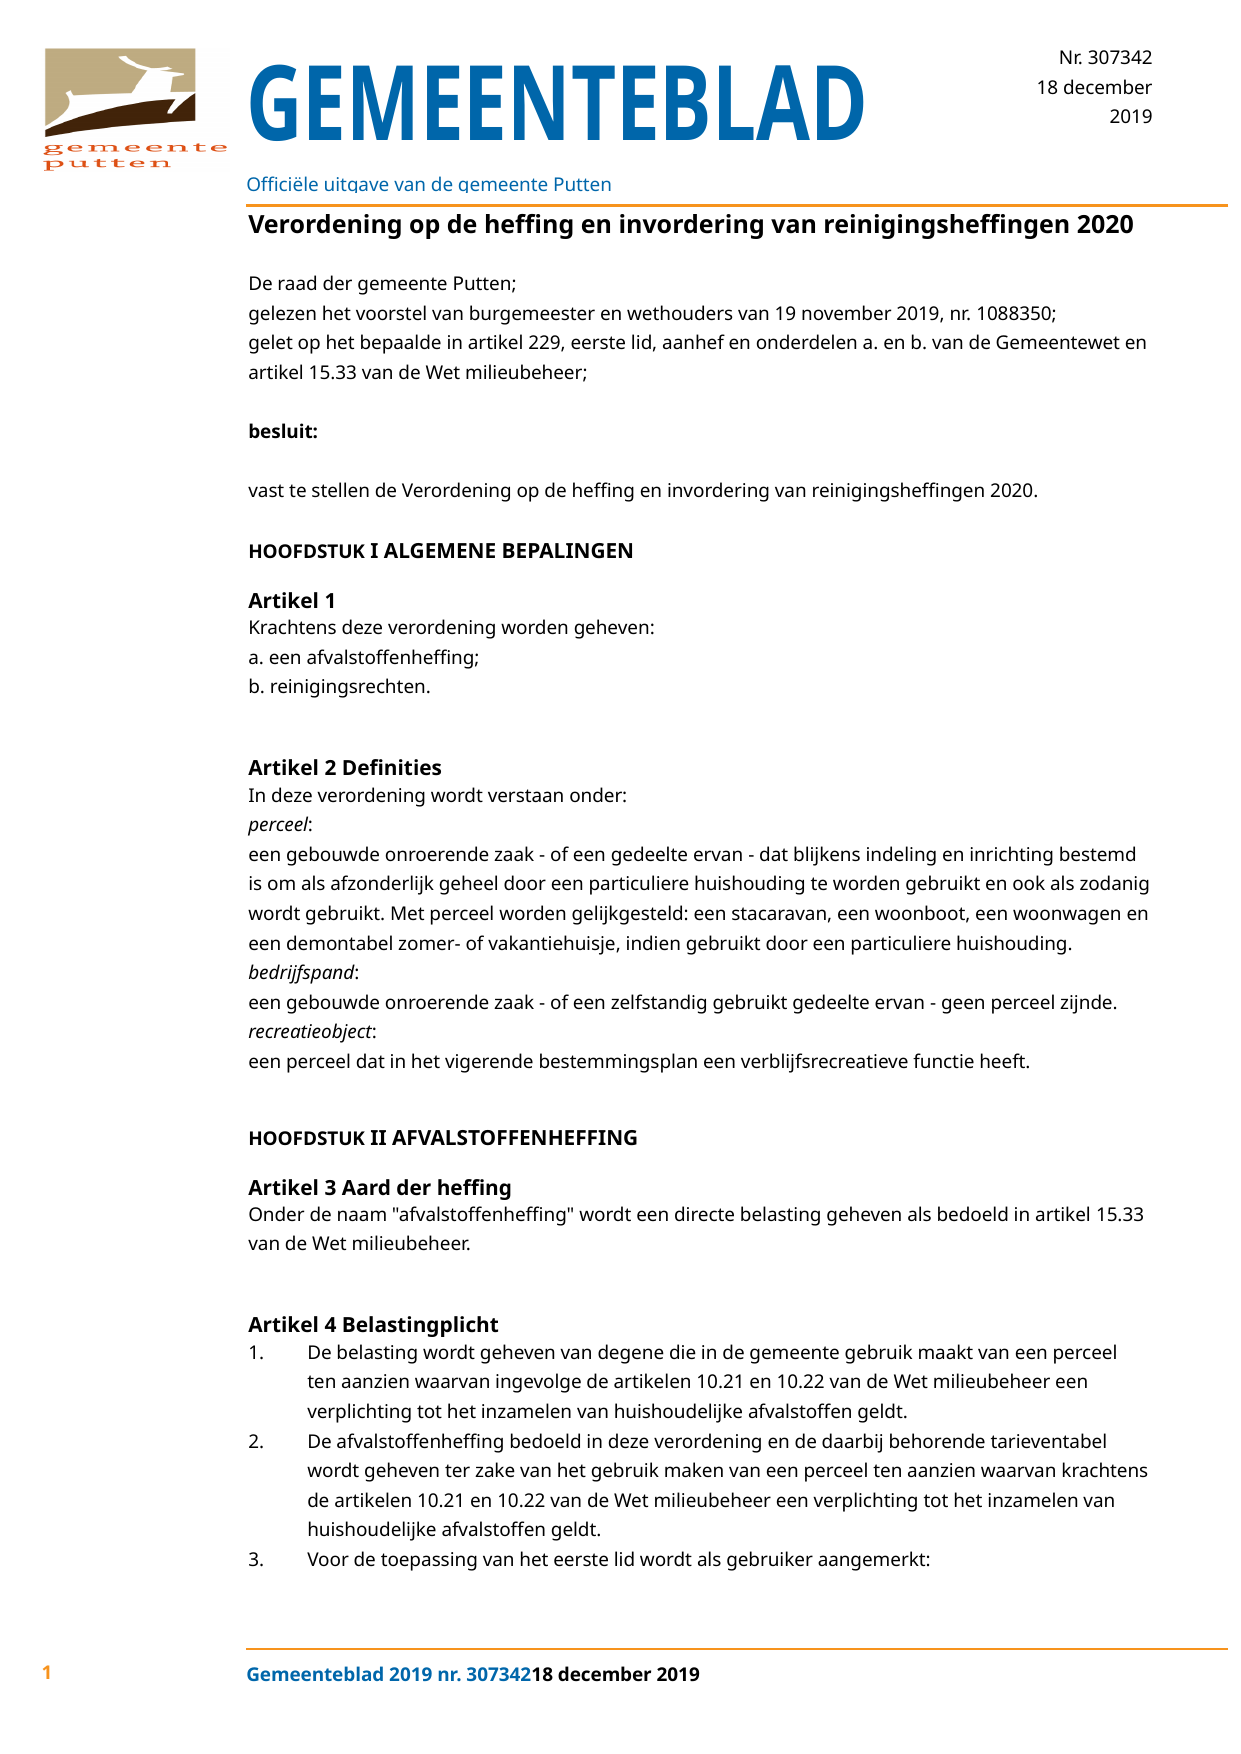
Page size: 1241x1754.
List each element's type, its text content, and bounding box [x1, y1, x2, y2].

text een gebouwde onroerende zaak - of een zelfstandig gebruikt gedeelte ervan - geen perceel zijnde. [248, 989, 1152, 1015]
text gelet op het bepaalde in artikel 229, eerste lid, aanhef en onderdelen a. en b. van de Gemeentewet en artikel 15.33 van de Wet milieubeheer; [248, 329, 1152, 385]
list De afvalstoffenheffing bedoeld in deze verordening en de daarbij behorende tarieventabel wordt geheven ter zake van het gebruik maken van een perceel ten aanzien waarvan krachtens de artikelen 10.21 en 10.22 van de Wet milieubeheer een verplichting tot het inzamelen van huishoudelijke afvalstoffen geldt. [248, 1428, 1152, 1542]
text Artikel 4 Belastingplicht [248, 1311, 1152, 1339]
text Artikel 3 Aard der heffing [248, 1173, 1152, 1201]
text Krachtens deze verordening worden geheven: [248, 614, 1152, 640]
text vast te stellen de Verordening op de heffing en invordering van reinigingsheffingen 2020. [248, 477, 1152, 503]
text bedrijfspand: [248, 959, 1152, 985]
text recreatieobject: [248, 1018, 1152, 1044]
text b. reinigingsrechten. [248, 673, 1152, 699]
text In deze verordening wordt verstaan onder: [248, 782, 1152, 808]
list De belasting wordt geheven van degene die in de gemeente gebruik maakt van een perceel ten aanzien waarvan ingevolge de artikelen 10.21 en 10.22 van de Wet milieubeheer een verplichting tot het inzamelen van huishoudelijke afvalstoffen geldt. [248, 1339, 1152, 1424]
picture [41, 47, 231, 172]
text besluit: [248, 418, 1152, 444]
text gelezen het voorstel van burgemeester en wethouders van 19 november 2019, nr. 1088350; [248, 300, 1152, 326]
text een perceel dat in het vigerende bestemmingsplan een verblijfsrecreatieve functie heeft. [248, 1048, 1152, 1074]
text HOOFDSTUK I ALGEMENE BEPALINGEN [248, 537, 1152, 565]
list Voor de toepassing van het eerste lid wordt als gebruiker aangemerkt: [248, 1546, 1152, 1572]
text perceel: [248, 811, 1152, 837]
text Artikel 1 [248, 586, 1152, 614]
text Onder de naam "afvalstoffenheffing" wordt een directe belasting geheven als bedoeld in artikel 15.33 van de Wet milieubeheer. [248, 1201, 1152, 1256]
text De raad der gemeente Putten; [248, 270, 1152, 296]
text Artikel 2 Definities [248, 753, 1152, 782]
text Verordening op de heffing en invordering van reinigingsheffingen 2020 [248, 207, 1152, 241]
text een gebouwde onroerende zaak - of een gedeelte ervan - dat blijkens indeling en inrichting bestemd is om als afzonderlijk geheel door een particuliere huishouding te worden gebruikt en ook als zodanig wordt gebruikt. Met perceel worden gelijkgesteld: een stacaravan, een woonboot, een woonwagen en een demontabel zomer- of vakantiehuisje, indien gebruikt door een particuliere huishouding. [248, 841, 1152, 956]
text HOOFDSTUK II AFVALSTOFFENHEFFING [248, 1123, 1152, 1152]
text a. een afvalstoffenheffing; [248, 644, 1152, 669]
